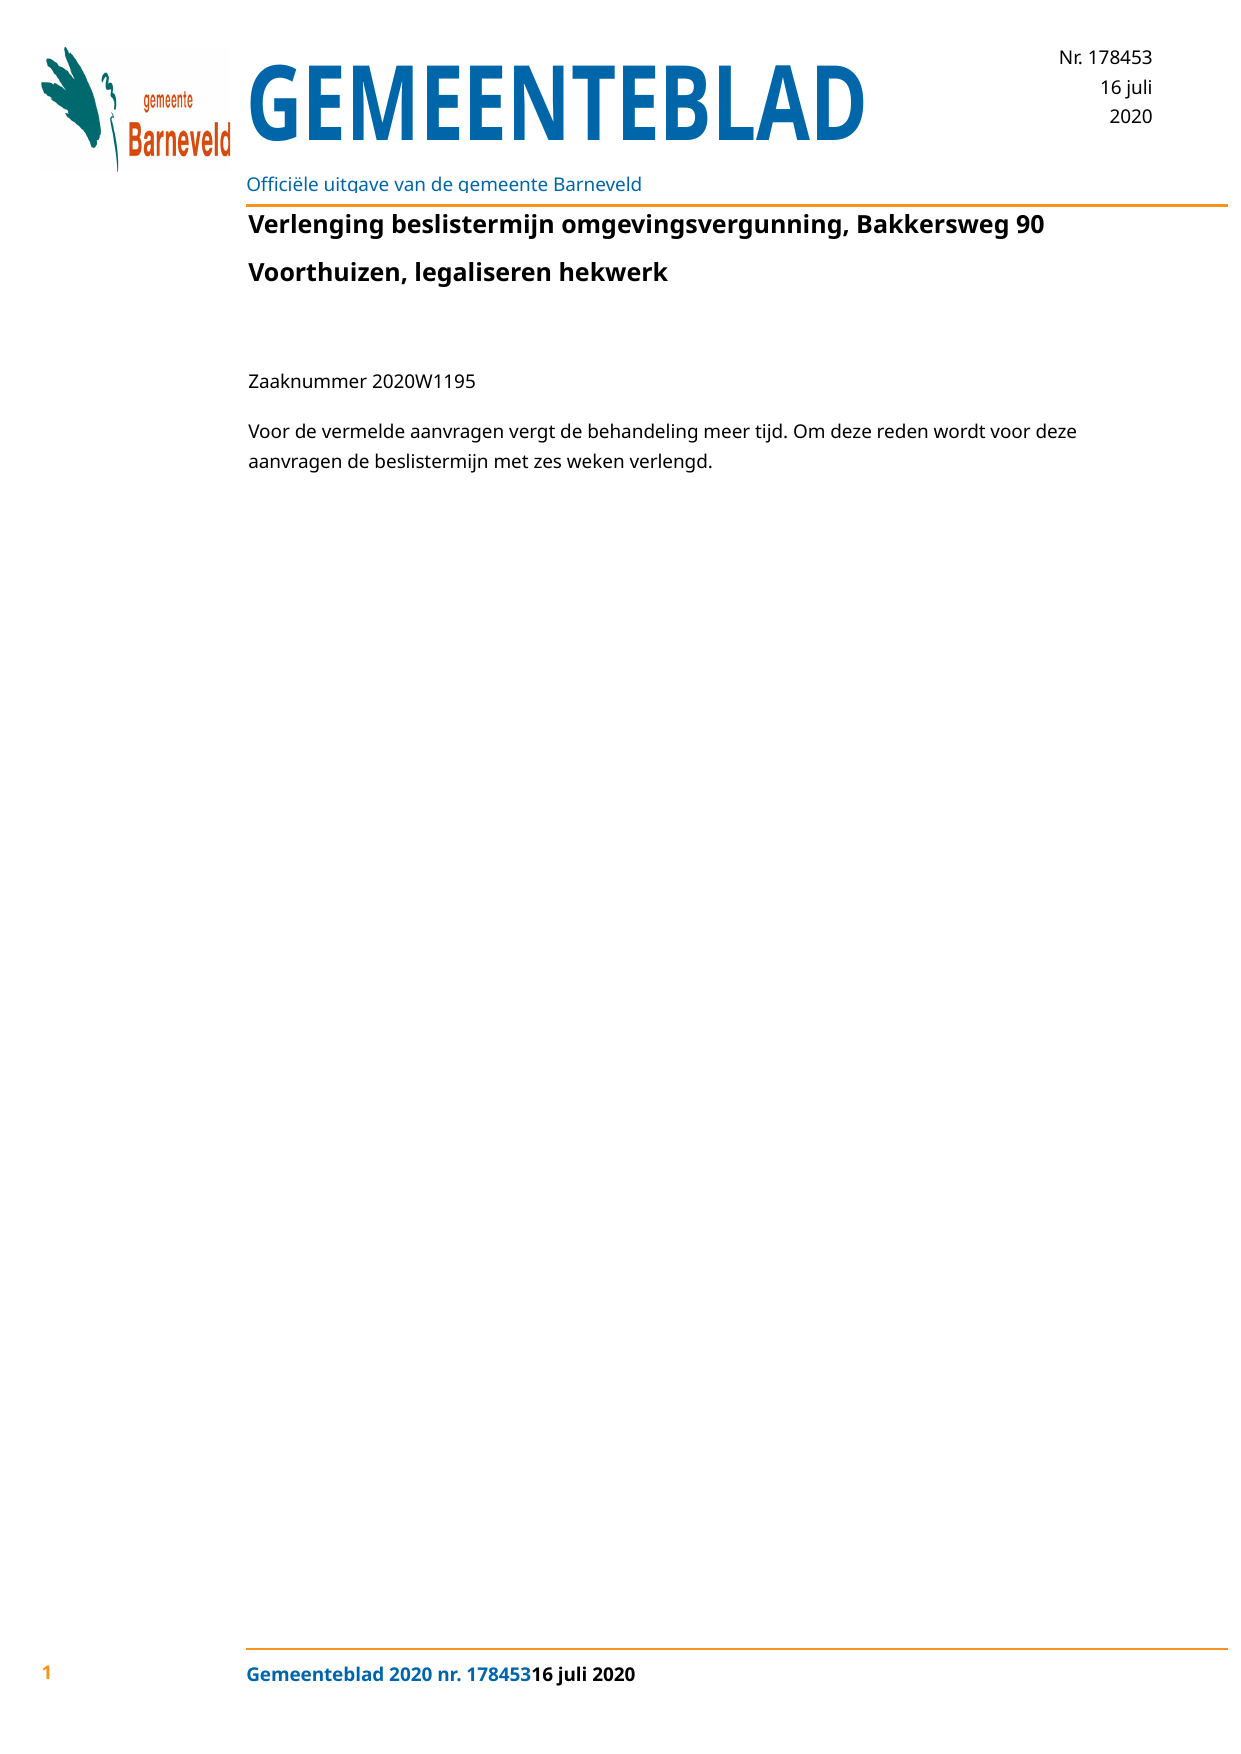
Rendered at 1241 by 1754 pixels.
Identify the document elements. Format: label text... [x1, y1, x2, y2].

text Zaaknummer 2020W1195 [248, 368, 1152, 394]
picture [41, 47, 231, 172]
text Voor de vermelde aanvragen vergt de behandeling meer tijd. Om deze reden wordt voor deze aanvragen de beslistermijn met zes weken verlengd. [248, 419, 1152, 474]
text Verlenging beslistermijn omgevingsvergunning, Bakkersweg 90 Voorthuizen, legaliseren hekwerk [248, 207, 1152, 288]
